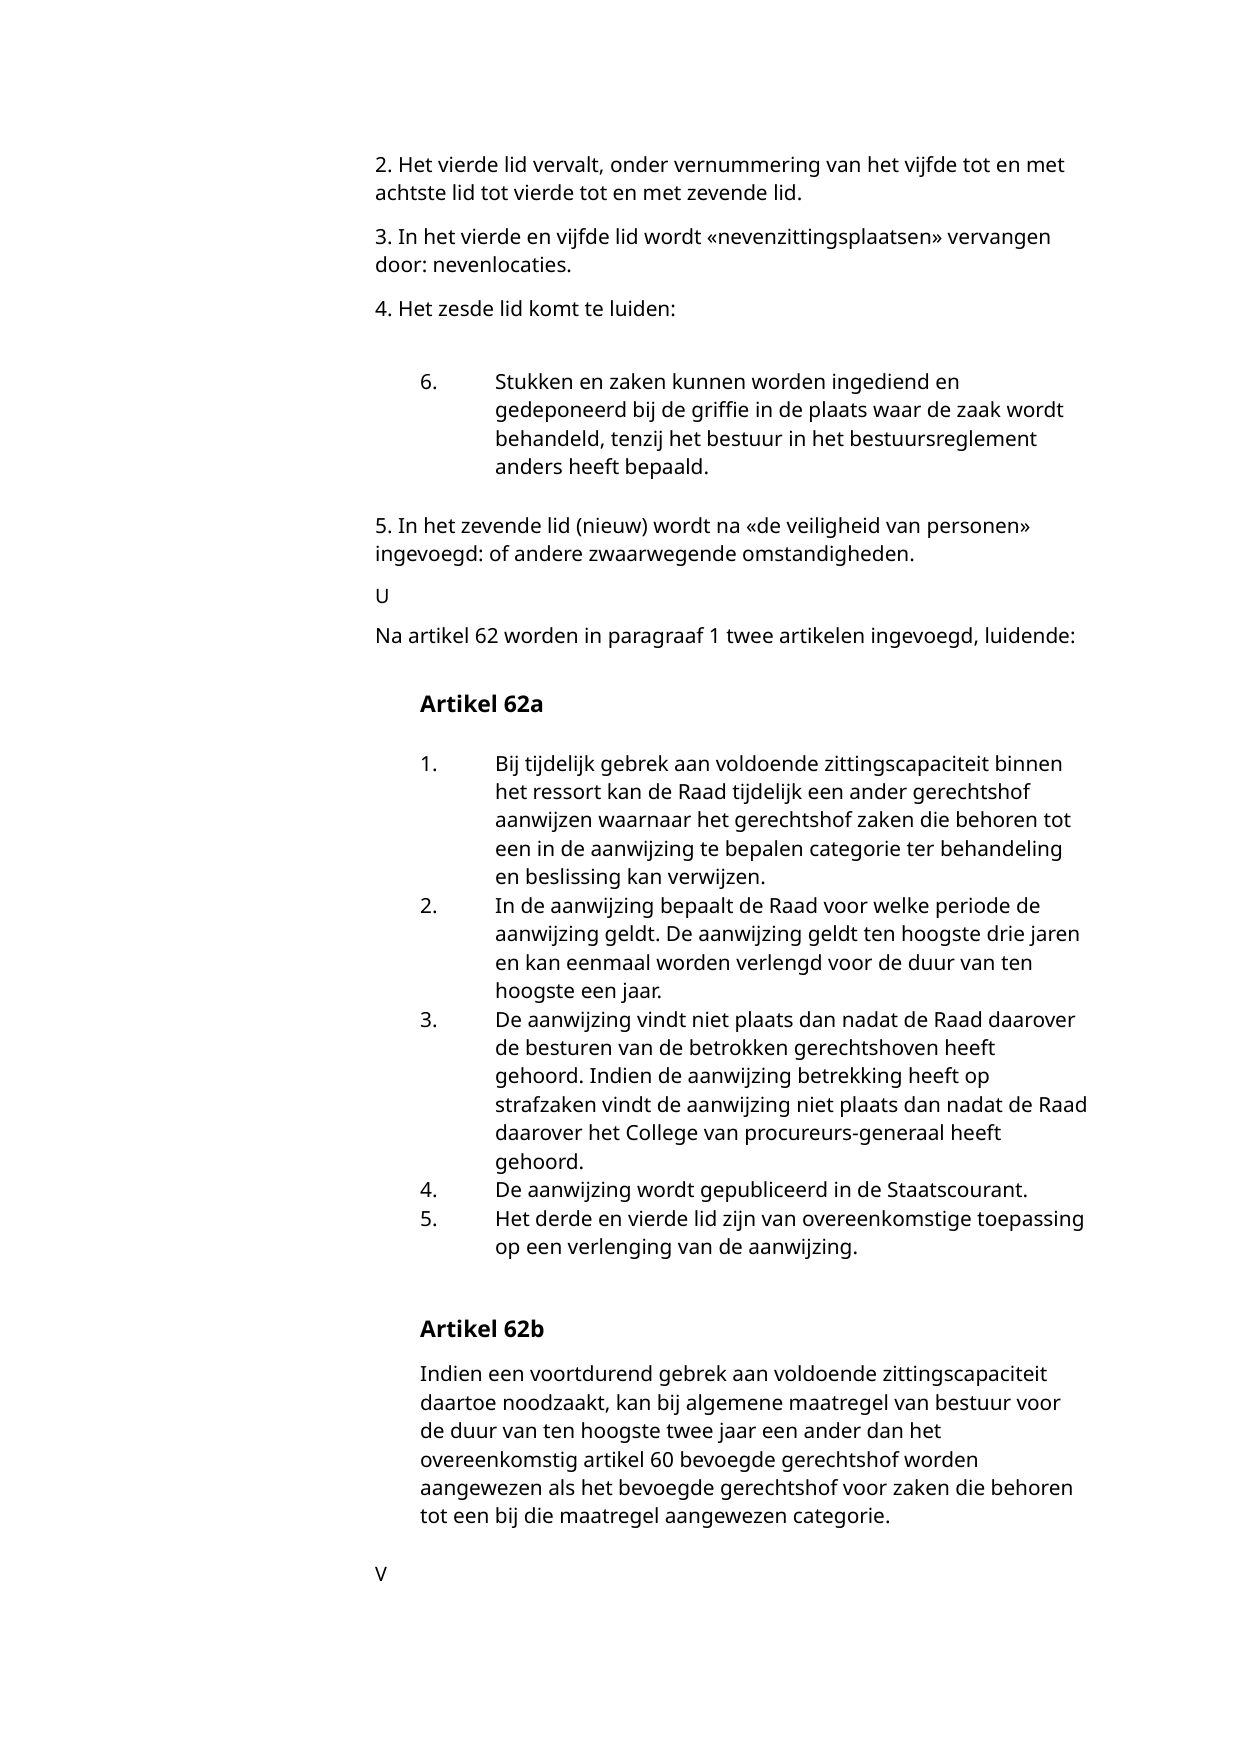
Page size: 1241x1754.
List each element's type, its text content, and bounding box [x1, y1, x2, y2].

list Het derde en vierde lid zijn van overeenkomstige toepassing op een verlenging van de aanwijzing. [420, 1204, 1090, 1261]
list De aanwijzing wordt gepubliceerd in de Staatscourant. [420, 1175, 1090, 1204]
list De aanwijzing vindt niet plaats dan nadat de Raad daarover de besturen van de betrokken gerechtshoven heeft gehoord. Indien de aanwijzing betrekking heeft op strafzaken vindt de aanwijzing niet plaats dan nadat de Raad daarover het College van procureurs-generaal heeft gehoord. [420, 1005, 1090, 1175]
list Bij tijdelijk gebrek aan voldoende zittingscapaciteit binnen het ressort kan de Raad tijdelijk een ander gerechtshof aanwijzen waarnaar het gerechtshof zaken die behoren tot een in de aanwijzing te bepalen categorie ter behandeling en beslissing kan verwijzen. [420, 749, 1090, 891]
list In de aanwijzing bepaalt de Raad voor welke periode de aanwijzing geldt. De aanwijzing geldt ten hoogste drie jaren en kan eenmaal worden verlengd voor de duur van ten hoogste een jaar. [420, 891, 1090, 1005]
text U [375, 583, 1090, 610]
subtitle Artikel 62b [420, 1313, 1090, 1344]
text V [375, 1560, 1090, 1587]
subtitle Artikel 62a [420, 687, 1090, 719]
list Stukken en zaken kunnen worden ingediend en gedeponeerd bij de griffie in de plaats waar de zaak wordt behandeld, tenzij het bestuur in het bestuursreglement anders heeft bepaald. [420, 367, 1090, 481]
text 3. In het vierde en vijfde lid wordt «nevenzittingsplaatsen» vervangen door: nevenlocaties. [375, 222, 1090, 279]
text 2. Het vierde lid vervalt, onder vernummering van het vijfde tot en met achtste lid tot vierde tot en met zevende lid. [375, 150, 1090, 207]
text Na artikel 62 worden in paragraaf 1 twee artikelen ingevoegd, luidende: [375, 622, 1090, 650]
text 5. In het zevende lid (nieuw) wordt na «de veiligheid van personen» ingevoegd: of andere zwaarwegende omstandigheden. [375, 511, 1090, 568]
text Indien een voortdurend gebrek aan voldoende zittingscapaciteit daartoe noodzaakt, kan bij algemene maatregel van bestuur voor de duur van ten hoogste twee jaar een ander dan het overeenkomstig artikel 60 bevoegde gerechtshof worden aangewezen als het bevoegde gerechtshof voor zaken die behoren tot een bij die maatregel aangewezen categorie. [420, 1359, 1090, 1530]
text 4. Het zesde lid komt te luiden: [375, 294, 1090, 322]
